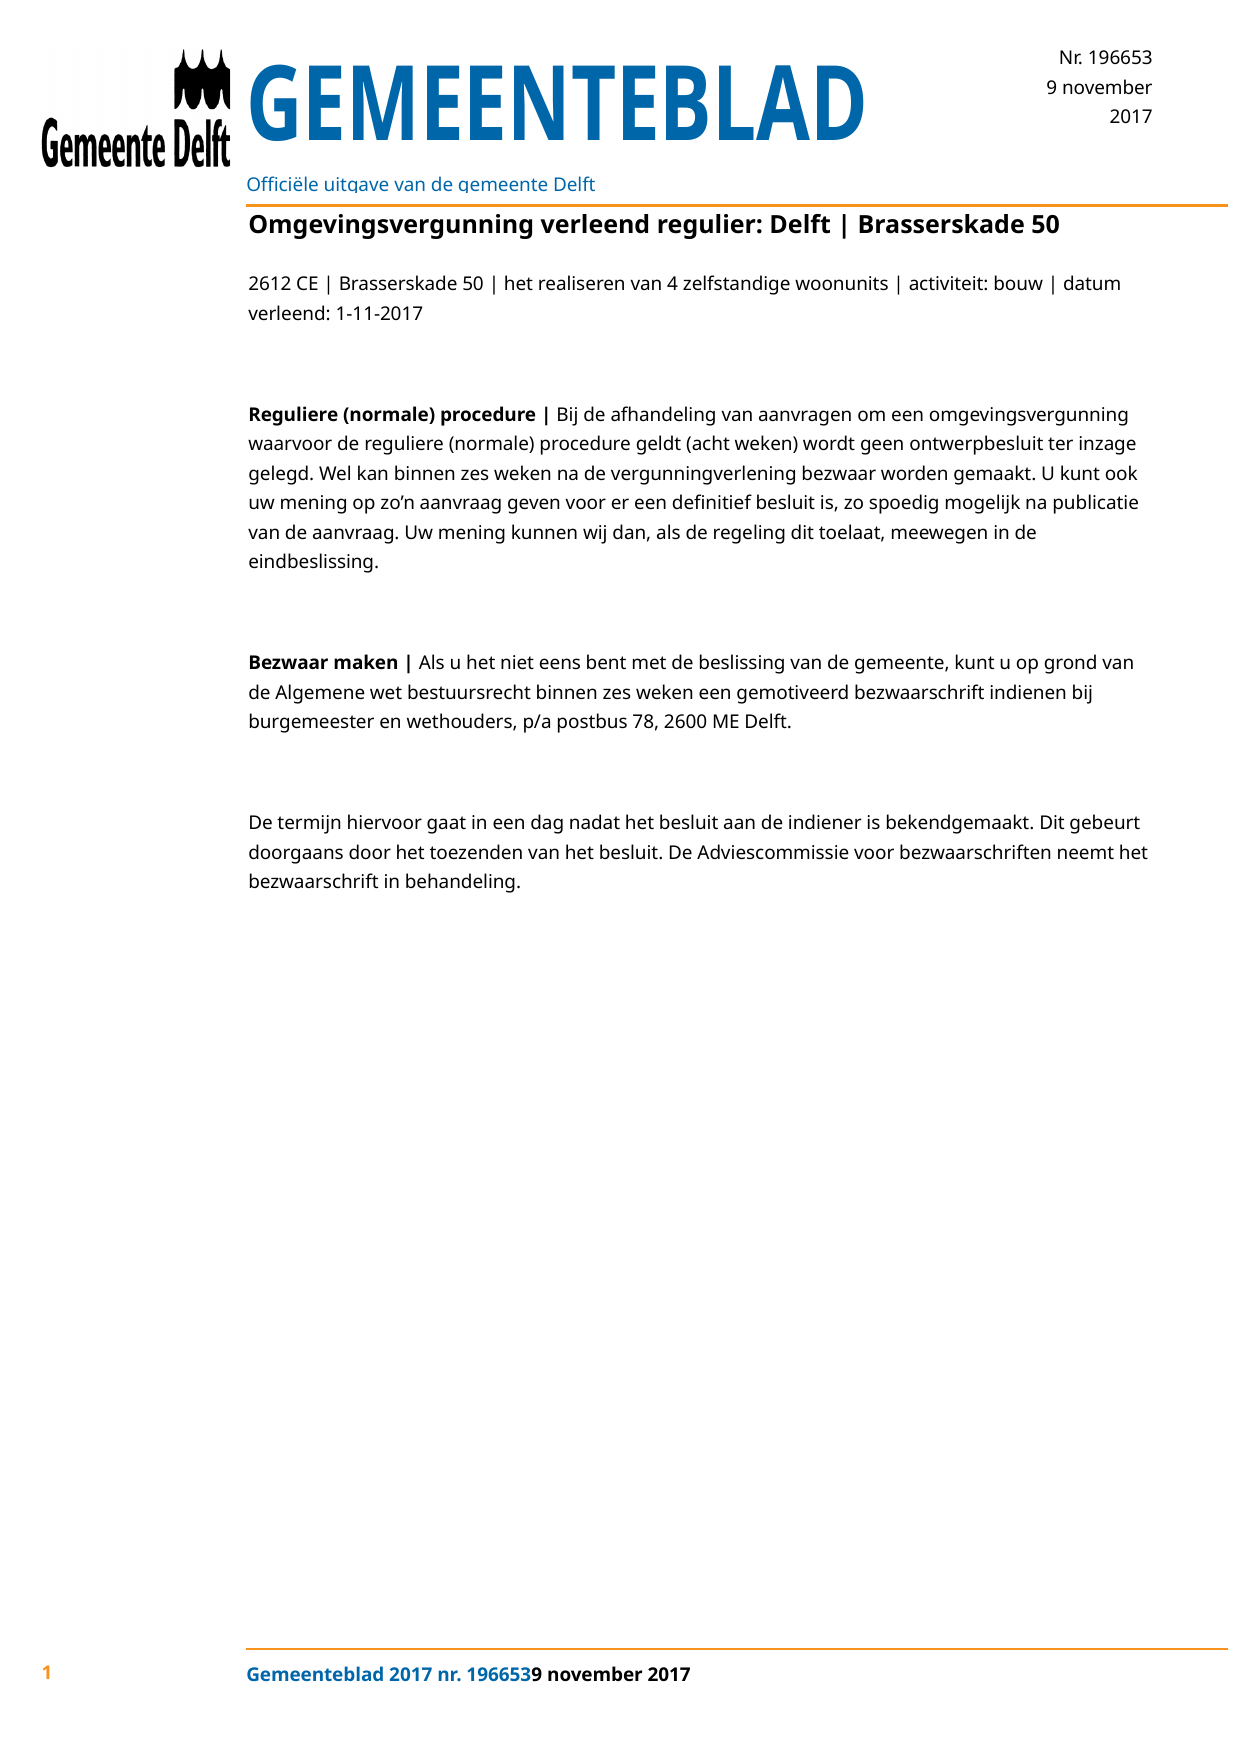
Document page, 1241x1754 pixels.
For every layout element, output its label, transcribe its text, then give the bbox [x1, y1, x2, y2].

text De termijn hiervoor gaat in een dag nadat het besluit aan de indiener is bekendgemaakt. Dit gebeurt doorgaans door het toezenden van het besluit. De Adviescommissie voor bezwaarschriften neemt het bezwaarschrift in behandeling. [248, 809, 1152, 894]
text Bezwaar maken | Als u het niet eens bent met de beslissing van de gemeente, kunt u op grond van de Algemene wet bestuursrecht binnen zes weken een gemotiveerd bezwaarschrift indienen bij burgemeester en wethouders, p/a postbus 78, 2600 ME Delft. [248, 649, 1152, 734]
text 2612 CE | Brasserskade 50 | het realiseren van 4 zelfstandige woonunits | activiteit: bouw | datum verleend: 1-11-2017 [248, 270, 1152, 326]
picture [41, 47, 231, 172]
text Reguliere (normale) procedure | Bij de afhandeling van aanvragen om een omgevingsvergunning waarvoor de reguliere (normale) procedure geldt (acht weken) wordt geen ontwerpbesluit ter inzage gelegd. Wel kan binnen zes weken na de vergunningverlening bezwaar worden gemaakt. U kunt ook uw mening op zo’n aanvraag geven voor er een definitief besluit is, zo spoedig mogelijk na publicatie van de aanvraag. Uw mening kunnen wij dan, als de regeling dit toelaat, meewegen in de eindbeslissing. [248, 401, 1152, 574]
text Omgevingsvergunning verleend regulier: Delft | Brasserskade 50 [248, 207, 1152, 241]
